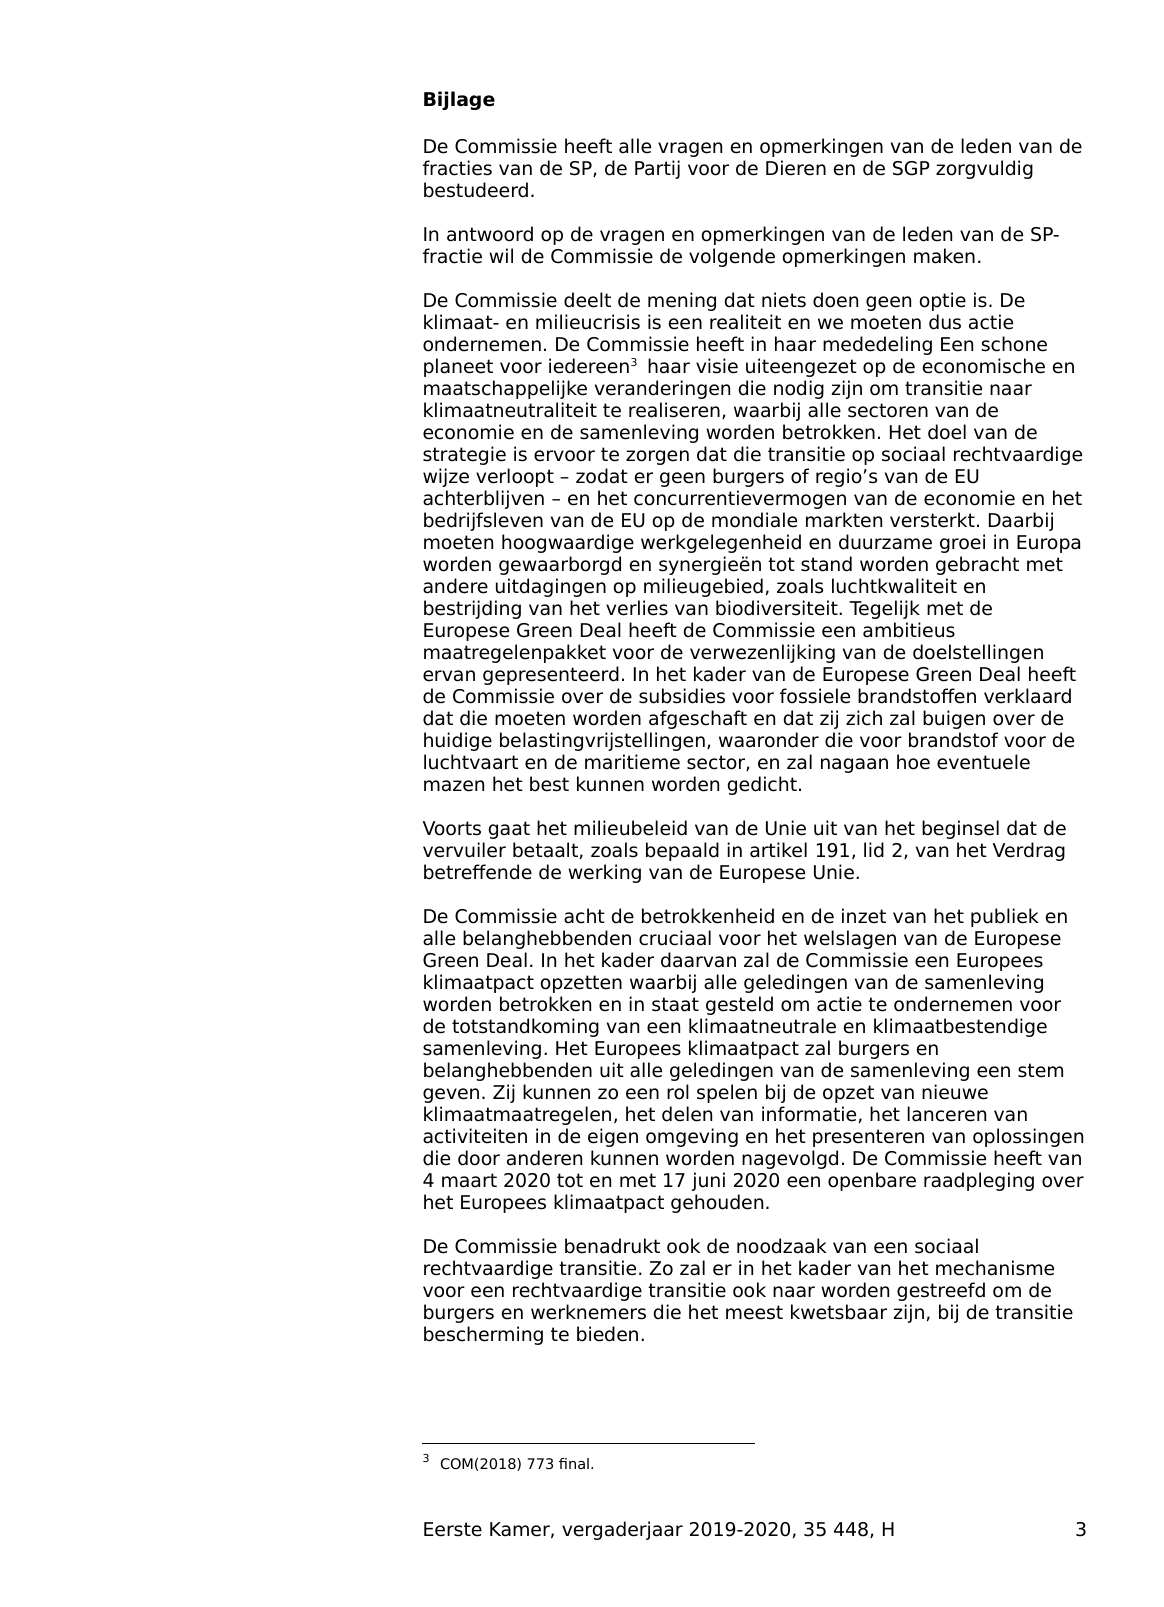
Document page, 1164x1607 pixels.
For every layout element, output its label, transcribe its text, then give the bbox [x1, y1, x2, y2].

text COM(2018) 773 final. [422, 1452, 1087, 1474]
text In antwoord op de vragen en opmerkingen van de leden van de SP-fractie wil de Commissie de volgende opmerkingen maken. [422, 224, 1087, 268]
subtitle Bijlage [77, 89, 1087, 111]
text De Commissie benadrukt ook de noodzaak van een sociaal rechtvaardige transitie. Zo zal er in het kader van het mechanisme voor een rechtvaardige transitie ook naar worden gestreefd om de burgers en werknemers die het meest kwetsbaar zijn, bij de transitie bescherming te bieden. [422, 1236, 1087, 1346]
text De Commissie deelt de mening dat niets doen geen optie is. De klimaat- en milieucrisis is een realiteit en we moeten dus actie ondernemen. De Commissie heeft in haar mededeling Een schone planeet voor iedereen haar visie uiteengezet op de economische en maatschappelijke veranderingen die nodig zijn om transitie naar klimaatneutraliteit te realiseren, waarbij alle sectoren van de economie en de samenleving worden betrokken. Het doel van de strategie is ervoor te zorgen dat die transitie op sociaal rechtvaardige wijze verloopt – zodat er geen burgers of regio’s van de EU achterblijven – en het concurrentievermogen van de economie en het bedrijfsleven van de EU op de mondiale markten versterkt. Daarbij moeten hoogwaardige werkgelegenheid en duurzame groei in Europa worden gewaarborgd en synergieën tot stand worden gebracht met andere uitdagingen op milieugebied, zoals luchtkwaliteit en bestrijding van het verlies van biodiversiteit. Tegelijk met de Europese Green Deal heeft de Commissie een ambitieus maatregelenpakket voor de verwezenlijking van de doelstellingen ervan gepresenteerd. In het kader van de Europese Green Deal heeft de Commissie over de subsidies voor fossiele brandstoffen verklaard dat die moeten worden afgeschaft en dat zij zich zal buigen over de huidige belastingvrijstellingen, waaronder die voor brandstof voor de luchtvaart en de maritieme sector, en zal nagaan hoe eventuele mazen het best kunnen worden gedicht. [422, 290, 1087, 796]
text De Commissie acht de betrokkenheid en de inzet van het publiek en alle belanghebbenden cruciaal voor het welslagen van de Europese Green Deal. In het kader daarvan zal de Commissie een Europees klimaatpact opzetten waarbij alle geledingen van de samenleving worden betrokken en in staat gesteld om actie te ondernemen voor de totstandkoming van een klimaatneutrale en klimaatbestendige samenleving. Het Europees klimaatpact zal burgers en belanghebbenden uit alle geledingen van de samenleving een stem geven. Zij kunnen zo een rol spelen bij de opzet van nieuwe klimaatmaatregelen, het delen van informatie, het lanceren van activiteiten in de eigen omgeving en het presenteren van oplossingen die door anderen kunnen worden nagevolgd. De Commissie heeft van 4 maart 2020 tot en met 17 juni 2020 een openbare raadpleging over het Europees klimaatpact gehouden. [422, 906, 1087, 1214]
text De Commissie heeft alle vragen en opmerkingen van de leden van de fracties van de SP, de Partij voor de Dieren en de SGP zorgvuldig bestudeerd. [422, 136, 1087, 202]
text Voorts gaat het milieubeleid van de Unie uit van het beginsel dat de vervuiler betaalt, zoals bepaald in artikel 191, lid 2, van het Verdrag betreffende de werking van de Europese Unie. [422, 818, 1087, 884]
